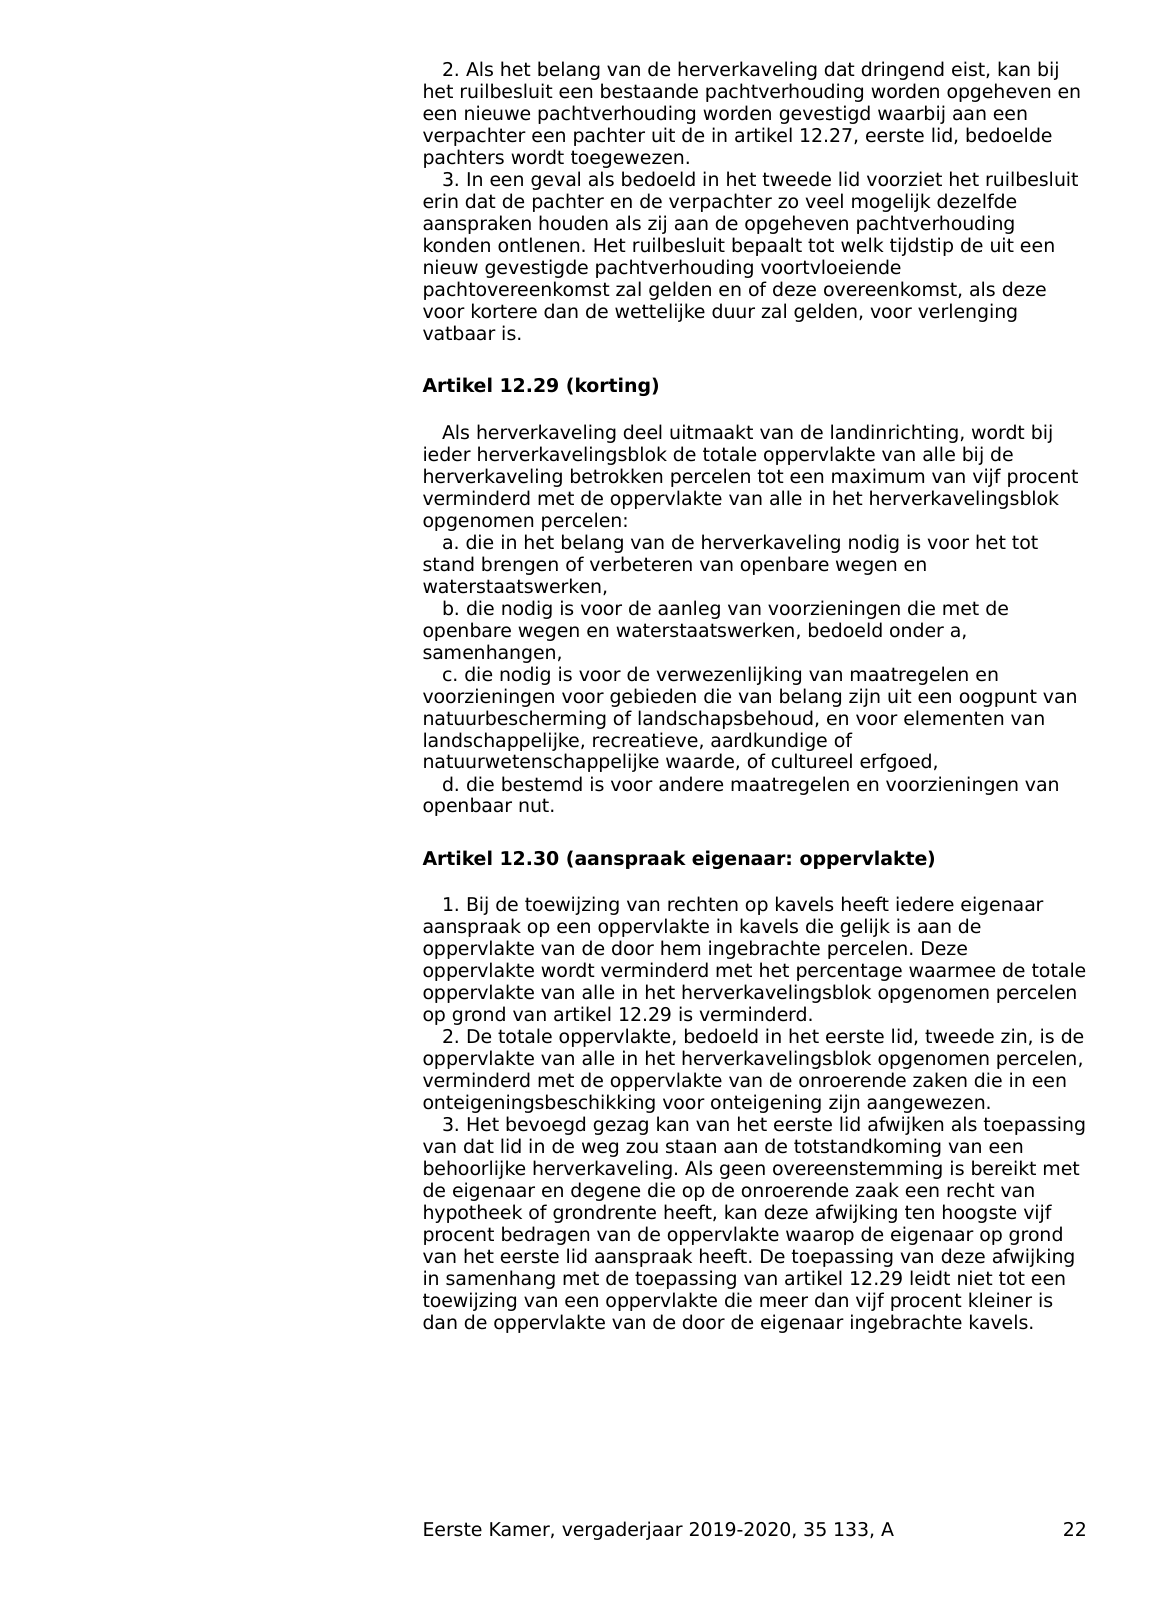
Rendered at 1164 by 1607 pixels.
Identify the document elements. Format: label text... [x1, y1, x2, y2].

subtitle Artikel 12.30 (aanspraak eigenaar: oppervlakte) [422, 847, 1087, 869]
text 3. In een geval als bedoeld in het tweede lid voorziet het ruilbesluit erin dat de pachter en de verpachter zo veel mogelijk dezelfde aanspraken houden als zij aan de opgeheven pachtverhouding konden ontlenen. Het ruilbesluit bepaalt tot welk tijdstip de uit een nieuw gevestigde pachtverhouding voortvloeiende pachtovereenkomst zal gelden en of deze overeenkomst, als deze voor kortere dan de wettelijke duur zal gelden, voor verlenging vatbaar is. [422, 169, 1087, 345]
text 2. De totale oppervlakte, bedoeld in het eerste lid, tweede zin, is de oppervlakte van alle in het herverkavelingsblok opgenomen percelen, verminderd met de oppervlakte van de onroerende zaken die in een onteigeningsbeschikking voor onteigening zijn aangewezen. [422, 1026, 1087, 1114]
text b. die nodig is voor de aanleg van voorzieningen die met de openbare wegen en waterstaatswerken, bedoeld onder a, samenhangen, [422, 598, 1087, 663]
text a. die in het belang van de herverkaveling nodig is voor het tot stand brengen of verbeteren van openbare wegen en waterstaatswerken, [422, 532, 1087, 598]
text 1. Bij de toewijzing van rechten op kavels heeft iedere eigenaar aanspraak op een oppervlakte in kavels die gelijk is aan de oppervlakte van de door hem ingebrachte percelen. Deze oppervlakte wordt verminderd met het percentage waarmee de totale oppervlakte van alle in het herverkavelingsblok opgenomen percelen op grond van artikel 12.29 is verminderd. [422, 894, 1087, 1026]
text c. die nodig is voor de verwezenlijking van maatregelen en voorzieningen voor gebieden die van belang zijn uit een oogpunt van natuurbescherming of landschapsbehoud, en voor elementen van landschappelijke, recreatieve, aardkundige of natuurwetenschappelijke waarde, of cultureel erfgoed, [422, 663, 1087, 773]
text d. die bestemd is voor andere maatregelen en voorzieningen van openbaar nut. [422, 773, 1087, 817]
text 3. Het bevoegd gezag kan van het eerste lid afwijken als toepassing van dat lid in de weg zou staan aan de totstandkoming van een behoorlijke herverkaveling. Als geen overeenstemming is bereikt met de eigenaar en degene die op de onroerende zaak een recht van hypotheek of grondrente heeft, kan deze afwijking ten hoogste vijf procent bedragen van de oppervlakte waarop de eigenaar op grond van het eerste lid aanspraak heeft. De toepassing van deze afwijking in samenhang met de toepassing van artikel 12.29 leidt niet tot een toewijzing van een oppervlakte die meer dan vijf procent kleiner is dan de oppervlakte van de door de eigenaar ingebrachte kavels. [422, 1114, 1087, 1334]
subtitle Artikel 12.29 (korting) [422, 375, 1087, 397]
text 2. Als het belang van de herverkaveling dat dringend eist, kan bij het ruilbesluit een bestaande pachtverhouding worden opgeheven en een nieuwe pachtverhouding worden gevestigd waarbij aan een verpachter een pachter uit de in artikel 12.27, eerste lid, bedoelde pachters wordt toegewezen. [422, 59, 1087, 169]
text Als herverkaveling deel uitmaakt van de landinrichting, wordt bij ieder herverkavelingsblok de totale oppervlakte van alle bij de herverkaveling betrokken percelen tot een maximum van vijf procent verminderd met de oppervlakte van alle in het herverkavelingsblok opgenomen percelen: [422, 422, 1087, 532]
